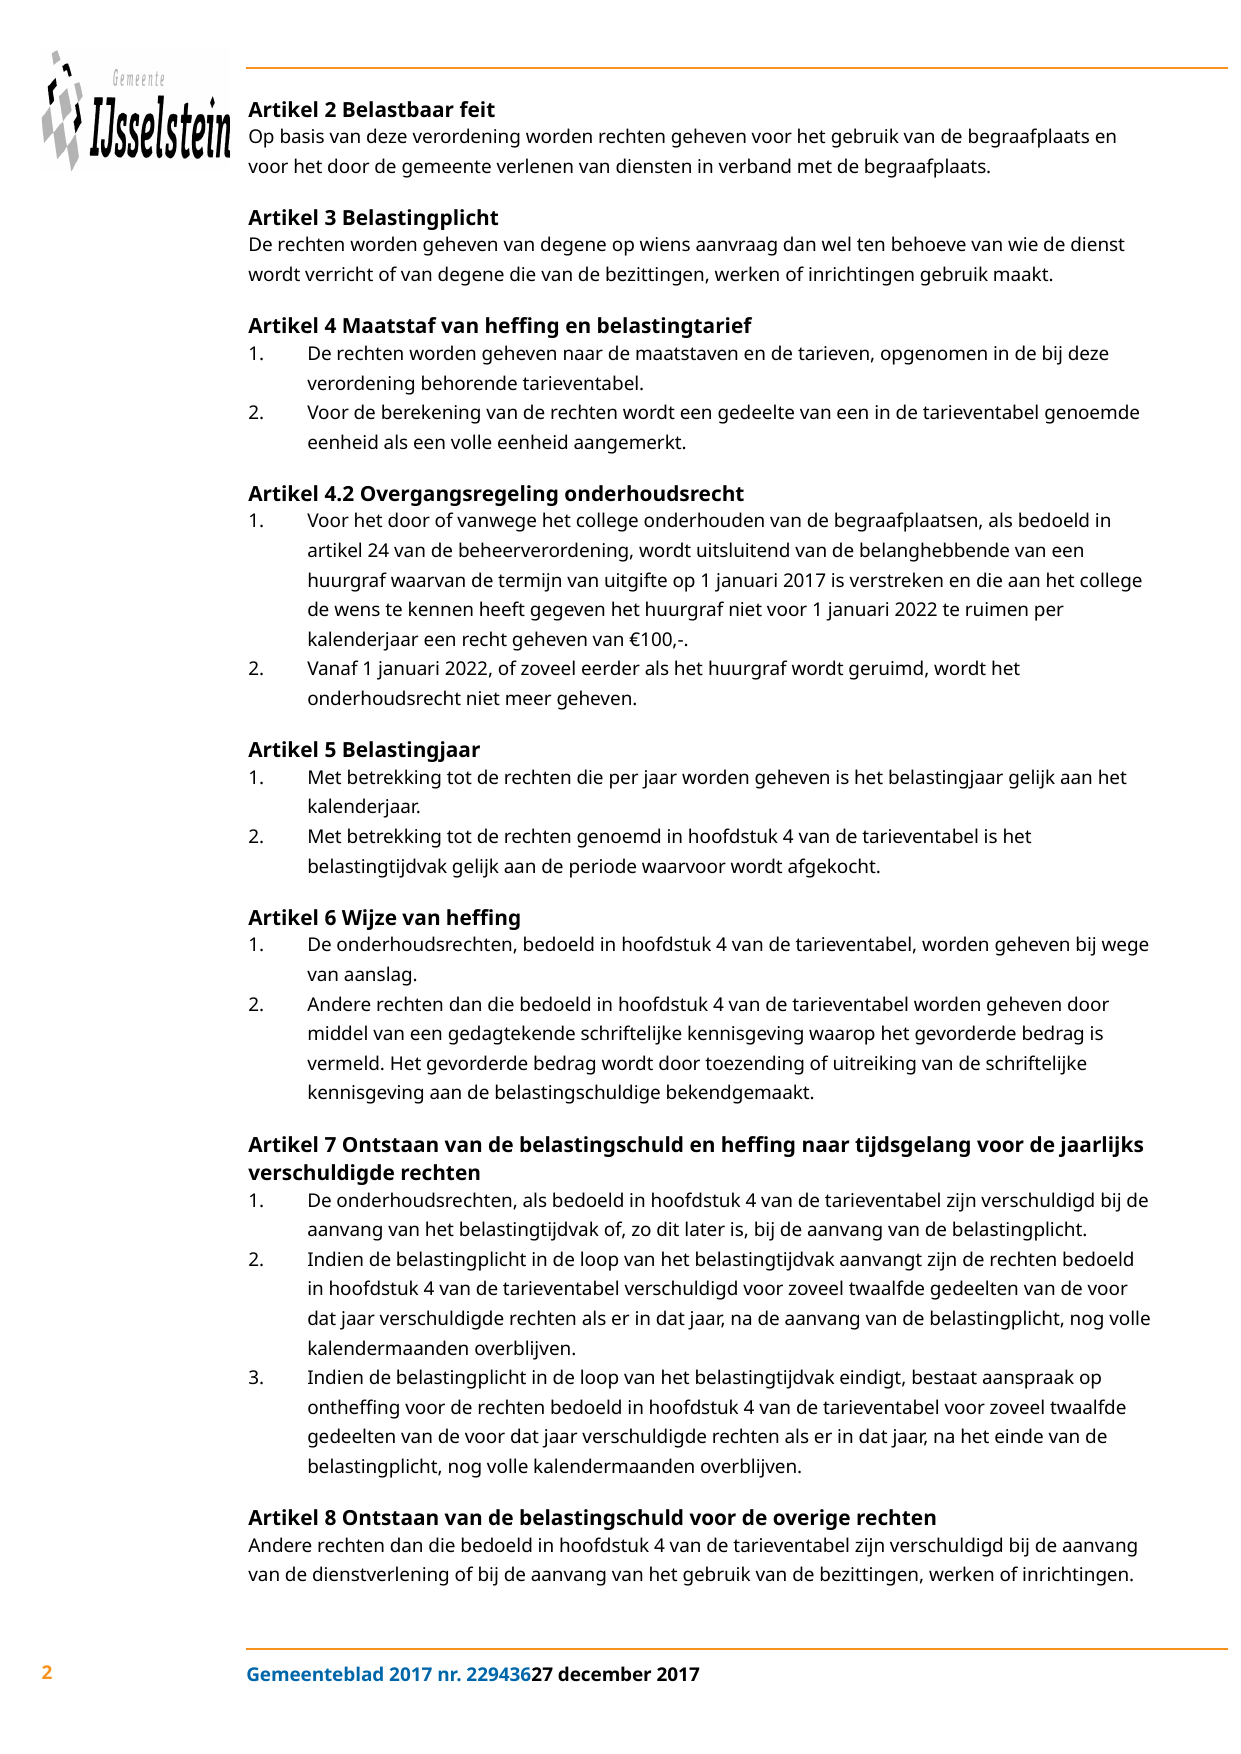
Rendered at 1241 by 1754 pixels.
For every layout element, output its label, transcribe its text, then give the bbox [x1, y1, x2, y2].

text Artikel 6 Wijze van heffing [248, 903, 1152, 932]
text Artikel 3 Belastingplicht [248, 203, 1152, 232]
list Met betrekking tot de rechten genoemd in hoofdstuk 4 van de tarieventabel is het belastingtijdvak gelijk aan de periode waarvoor wordt afgekocht. [248, 823, 1152, 878]
text Op basis van deze verordening worden rechten geheven voor het gebruik van de begraafplaats en voor het door de gemeente verlenen van diensten in verband met de begraafplaats. [248, 123, 1152, 178]
list Met betrekking tot de rechten die per jaar worden geheven is het belastingjaar gelijk aan het kalenderjaar. [248, 764, 1152, 819]
text Artikel 7 Ontstaan van de belastingschuld en heffing naar tijdsgelang voor de jaarlijks verschuldigde rechten [248, 1130, 1152, 1187]
list Voor de berekening van de rechten wordt een gedeelte van een in de tarieventabel genoemde eenheid als een volle eenheid aangemerkt. [248, 399, 1152, 454]
text Artikel 2 Belastbaar feit [248, 95, 1152, 123]
list Indien de belastingplicht in de loop van het belastingtijdvak aanvangt zijn de rechten bedoeld in hoofdstuk 4 van de tarieventabel verschuldigd voor zoveel twaalfde gedeelten van de voor dat jaar verschuldigde rechten als er in dat jaar, na de aanvang van de belastingplicht, nog volle kalendermaanden overblijven. [248, 1246, 1152, 1361]
list Vanaf 1 januari 2022, of zoveel eerder als het huurgraf wordt geruimd, wordt het onderhoudsrecht niet meer geheven. [248, 656, 1152, 711]
list De onderhoudsrechten, bedoeld in hoofdstuk 4 van de tarieventabel, worden geheven bij wege van aanslag. [248, 932, 1152, 987]
text Artikel 4 Maatstaf van heffing en belastingtarief [248, 312, 1152, 340]
list De rechten worden geheven naar de maatstaven en de tarieven, opgenomen in de bij deze verordening behorende tarieventabel. [248, 340, 1152, 395]
list De onderhoudsrechten, als bedoeld in hoofdstuk 4 van de tarieventabel zijn verschuldigd bij de aanvang van het belastingtijdvak of, zo dit later is, bij de aanvang van de belastingplicht. [248, 1187, 1152, 1242]
text Andere rechten dan die bedoeld in hoofdstuk 4 van de tarieventabel zijn verschuldigd bij de aanvang van de dienstverlening of bij de aanvang van het gebruik van de bezittingen, werken of inrichtingen. [248, 1532, 1152, 1587]
text De rechten worden geheven van degene op wiens aanvraag dan wel ten behoeve van wie de dienst wordt verricht of van degene die van de bezittingen, werken of inrichtingen gebruik maakt. [248, 232, 1152, 287]
list Andere rechten dan die bedoeld in hoofdstuk 4 van de tarieventabel worden geheven door middel van een gedagtekende schriftelijke kennisgeving waarop het gevorderde bedrag is vermeld. Het gevorderde bedrag wordt door toezending of uitreiking van de schriftelijke kennisgeving aan de belastingschuldige bekendgemaakt. [248, 991, 1152, 1105]
list Voor het door of vanwege het college onderhouden van de begraafplaatsen, als bedoeld in artikel 24 van de beheerverordening, wordt uitsluitend van de belanghebbende van een huurgraf waarvan de termijn van uitgifte op 1 januari 2017 is verstreken en die aan het college de wens te kennen heeft gegeven het huurgraf niet voor 1 januari 2022 te ruimen per kalenderjaar een recht geheven van €100,-. [248, 508, 1152, 652]
list Indien de belastingplicht in de loop van het belastingtijdvak eindigt, bestaat aanspraak op ontheffing voor de rechten bedoeld in hoofdstuk 4 van de tarieventabel voor zoveel twaalfde gedeelten van de voor dat jaar verschuldigde rechten als er in dat jaar, na het einde van de belastingplicht, nog volle kalendermaanden overblijven. [248, 1364, 1152, 1479]
text Artikel 8 Ontstaan van de belastingschuld voor de overige rechten [248, 1503, 1152, 1532]
text Artikel 4.2 Overgangsregeling onderhoudsrecht [248, 479, 1152, 508]
text Artikel 5 Belastingjaar [248, 736, 1152, 764]
picture [41, 47, 231, 172]
